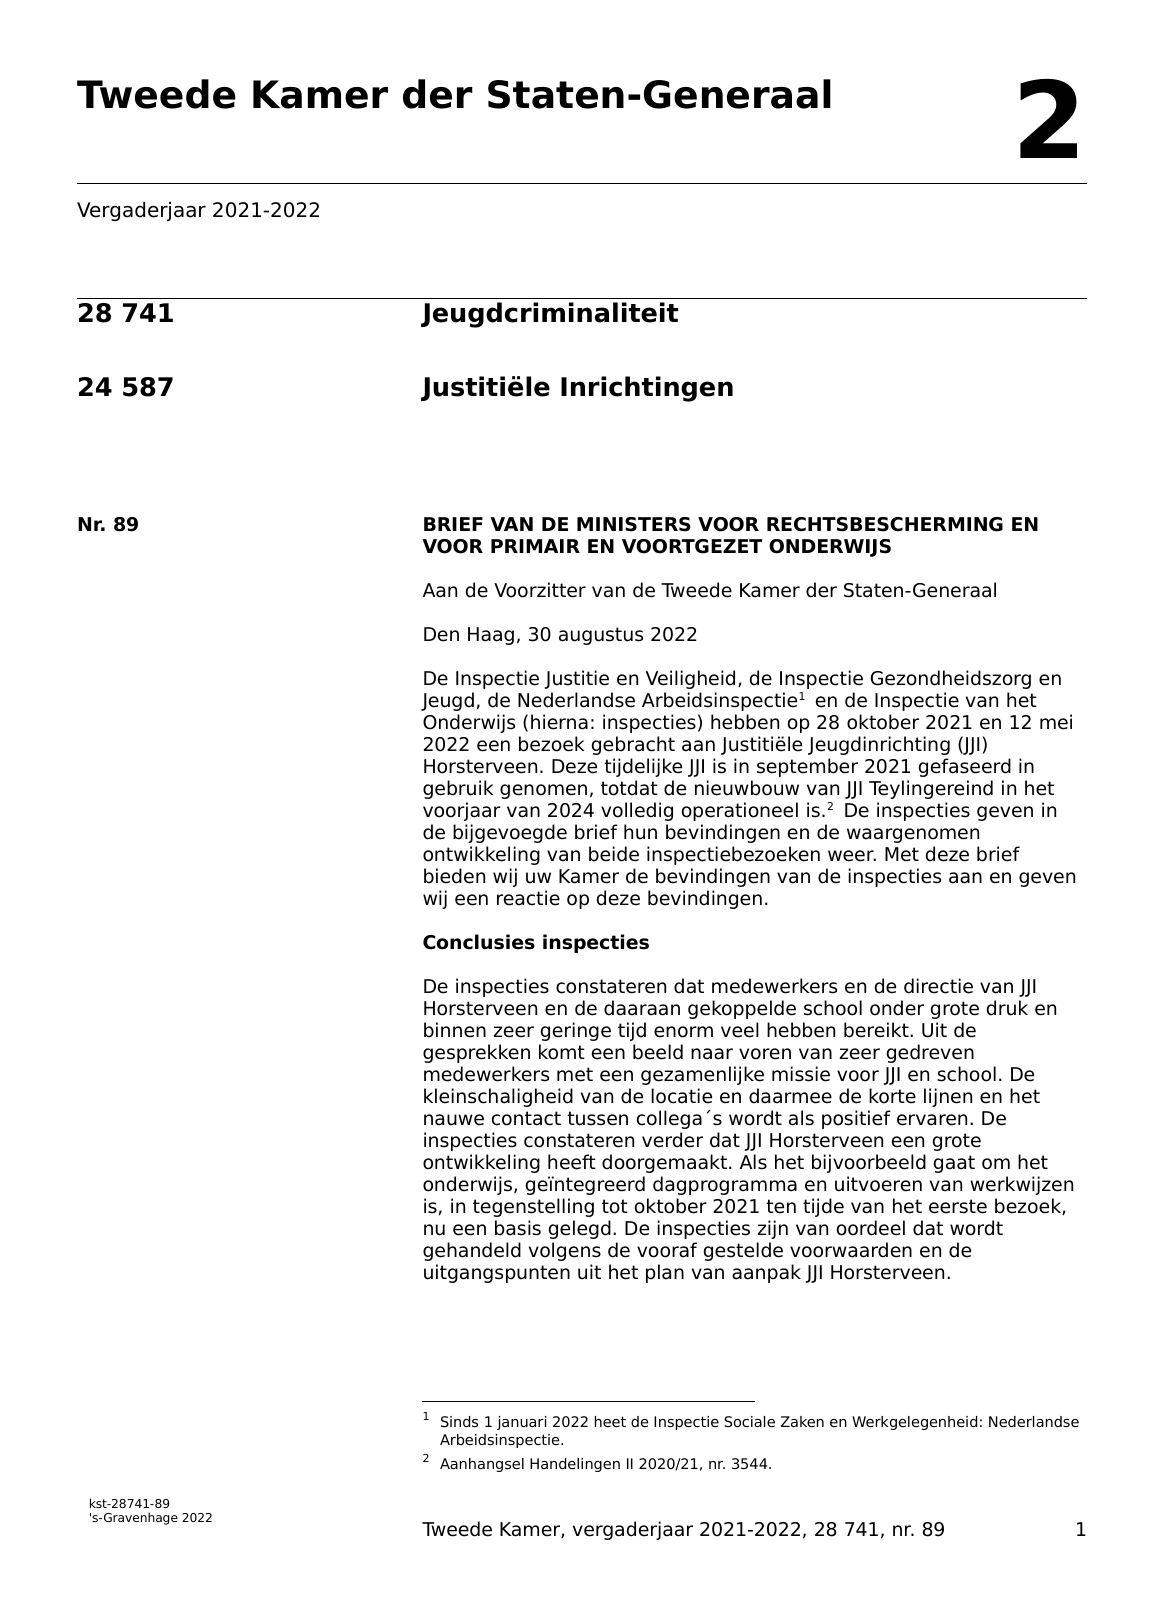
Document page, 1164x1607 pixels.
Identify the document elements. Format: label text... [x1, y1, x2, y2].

table_cell Vergaderjaar 2021-2022 [77, 184, 1087, 298]
subtitle 28 741 Jeugdcriminaliteit [77, 299, 1087, 329]
subtitle Nr. 89 BRIEF VAN DE MINISTERS VOOR RECHTSBESCHERMING EN VOOR PRIMAIR EN VOORTGEZET ONDERWIJS [77, 514, 1087, 558]
text Sinds 1 januari 2022 heet de Inspectie Sociale Zaken en Werkgelegenheid: Nederlandse Arbeidsinspectie. [422, 1410, 1087, 1449]
subtitle Conclusies inspecties [422, 932, 1087, 954]
table_header 2 [886, 59, 1087, 183]
text Aan de Voorzitter van de Tweede Kamer der Staten-Generaal [422, 580, 1087, 602]
text 's-Gravenhage 2022 [88, 1511, 323, 1525]
subtitle 24 587 Justitiële Inrichtingen [77, 373, 1087, 403]
text Aanhangsel Handelingen II 2020/21, nr. 3544. [422, 1452, 1087, 1474]
text De inspecties constateren dat medewerkers en de directie van JJI Horsterveen en de daaraan gekoppelde school onder grote druk en binnen zeer geringe tijd enorm veel hebben bereikt. Uit de gesprekken komt een beeld naar voren van zeer gedreven medewerkers met een gezamenlijke missie voor JJI en school. De kleinschaligheid van de locatie en daarmee de korte lijnen en het nauwe contact tussen collega´s wordt als positief ervaren. De inspecties constateren verder dat JJI Horsterveen een grote ontwikkeling heeft doorgemaakt. Als het bijvoorbeeld gaat om het onderwijs, geïntegreerd dagprogramma en uitvoeren van werkwijzen is, in tegenstelling tot oktober 2021 ten tijde van het eerste bezoek, nu een basis gelegd. De inspecties zijn van oordeel dat wordt gehandeld volgens de vooraf gestelde voorwaarden en de uitgangspunten uit het plan van aanpak JJI Horsterveen. [422, 976, 1087, 1284]
text De Inspectie Justitie en Veiligheid, de Inspectie Gezondheidszorg en Jeugd, de Nederlandse Arbeidsinspectie en de Inspectie van het Onderwijs (hierna: inspecties) hebben op 28 oktober 2021 en 12 mei 2022 een bezoek gebracht aan Justitiële Jeugdinrichting (JJI) Horsterveen. Deze tijdelijke JJI is in september 2021 gefaseerd in gebruik genomen, totdat de nieuwbouw van JJI Teylingereind in het voorjaar van 2024 volledig operationeel is. De inspecties geven in de bijgevoegde brief hun bevindingen en de waargenomen ontwikkeling van beide inspectiebezoeken weer. Met deze brief bieden wij uw Kamer de bevindingen van de inspecties aan en geven wij een reactie op deze bevindingen. [422, 668, 1087, 910]
table_header Tweede Kamer der Staten-Generaal [77, 59, 886, 183]
text Den Haag, 30 augustus 2022 [422, 624, 1087, 646]
text kst-28741-89 [88, 1497, 323, 1511]
